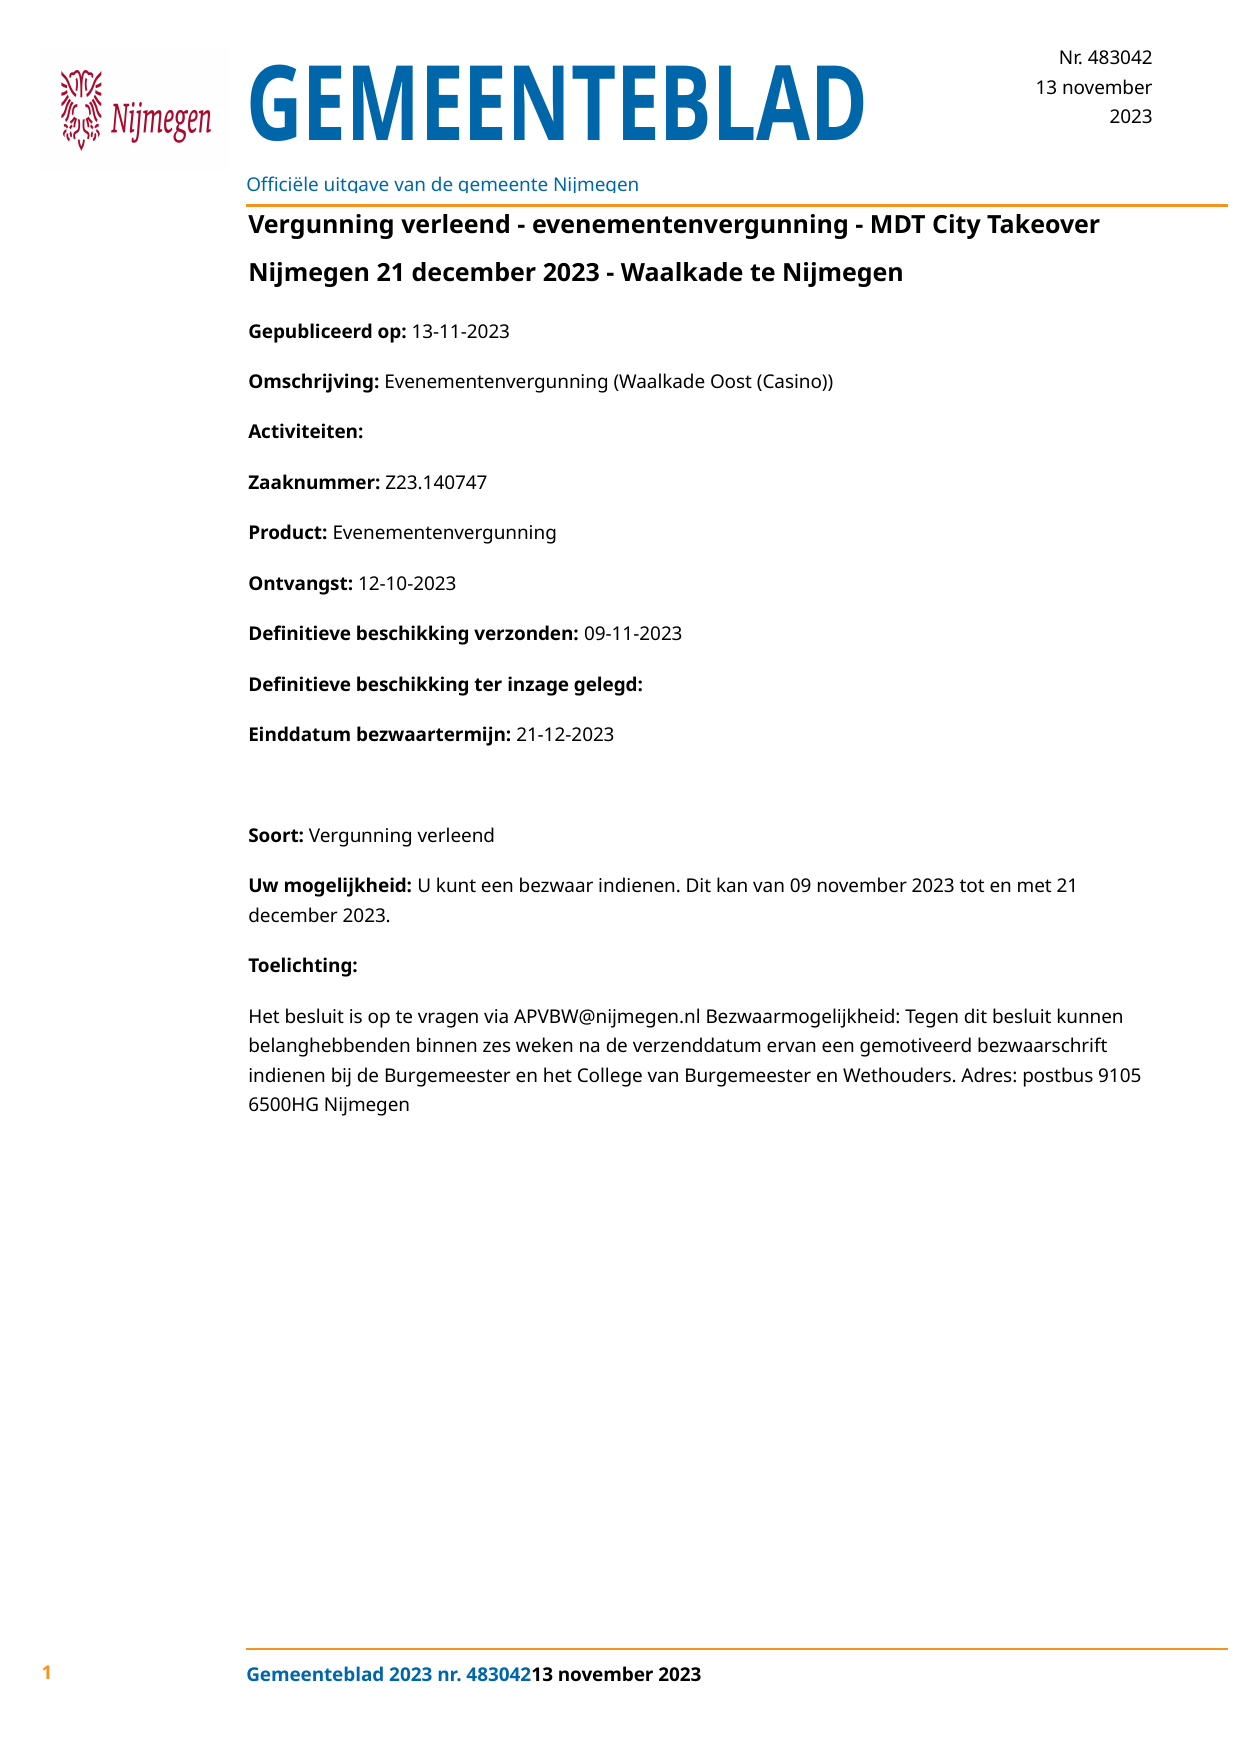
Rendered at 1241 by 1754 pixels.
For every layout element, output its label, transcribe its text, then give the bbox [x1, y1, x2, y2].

text Gepubliceerd op: 13-11-2023 [248, 318, 1152, 344]
text Product: Evenementenvergunning [248, 519, 1152, 545]
text Definitieve beschikking ter inzage gelegd: [248, 671, 1152, 697]
text Activiteiten: [248, 419, 1152, 444]
picture [41, 47, 231, 172]
text Soort: Vergunning verleend [248, 822, 1152, 848]
text Definitieve beschikking verzonden: 09-11-2023 [248, 620, 1152, 646]
text Vergunning verleend - evenementenvergunning - MDT City Takeover Nijmegen 21 december 2023 - Waalkade te Nijmegen [248, 207, 1152, 288]
text Uw mogelijkheid: U kunt een bezwaar indienen. Dit kan van 09 november 2023 tot en met 21 december 2023. [248, 872, 1152, 928]
text Het besluit is op te vragen via APVBW@nijmegen.nl Bezwaarmogelijkheid: Tegen dit besluit kunnen belanghebbenden binnen zes weken na de verzenddatum ervan een gemotiveerd bezwaarschrift indienen bij de Burgemeester en het College van Burgemeester en Wethouders. Adres: postbus 9105 6500HG Nijmegen [248, 1003, 1152, 1117]
text Omschrijving: Evenementenvergunning (Waalkade Oost (Casino)) [248, 368, 1152, 394]
text Einddatum bezwaartermijn: 21-12-2023 [248, 721, 1152, 747]
text Toelichting: [248, 952, 1152, 978]
text Ontvangst: 12-10-2023 [248, 570, 1152, 596]
text Zaaknummer: Z23.140747 [248, 469, 1152, 495]
